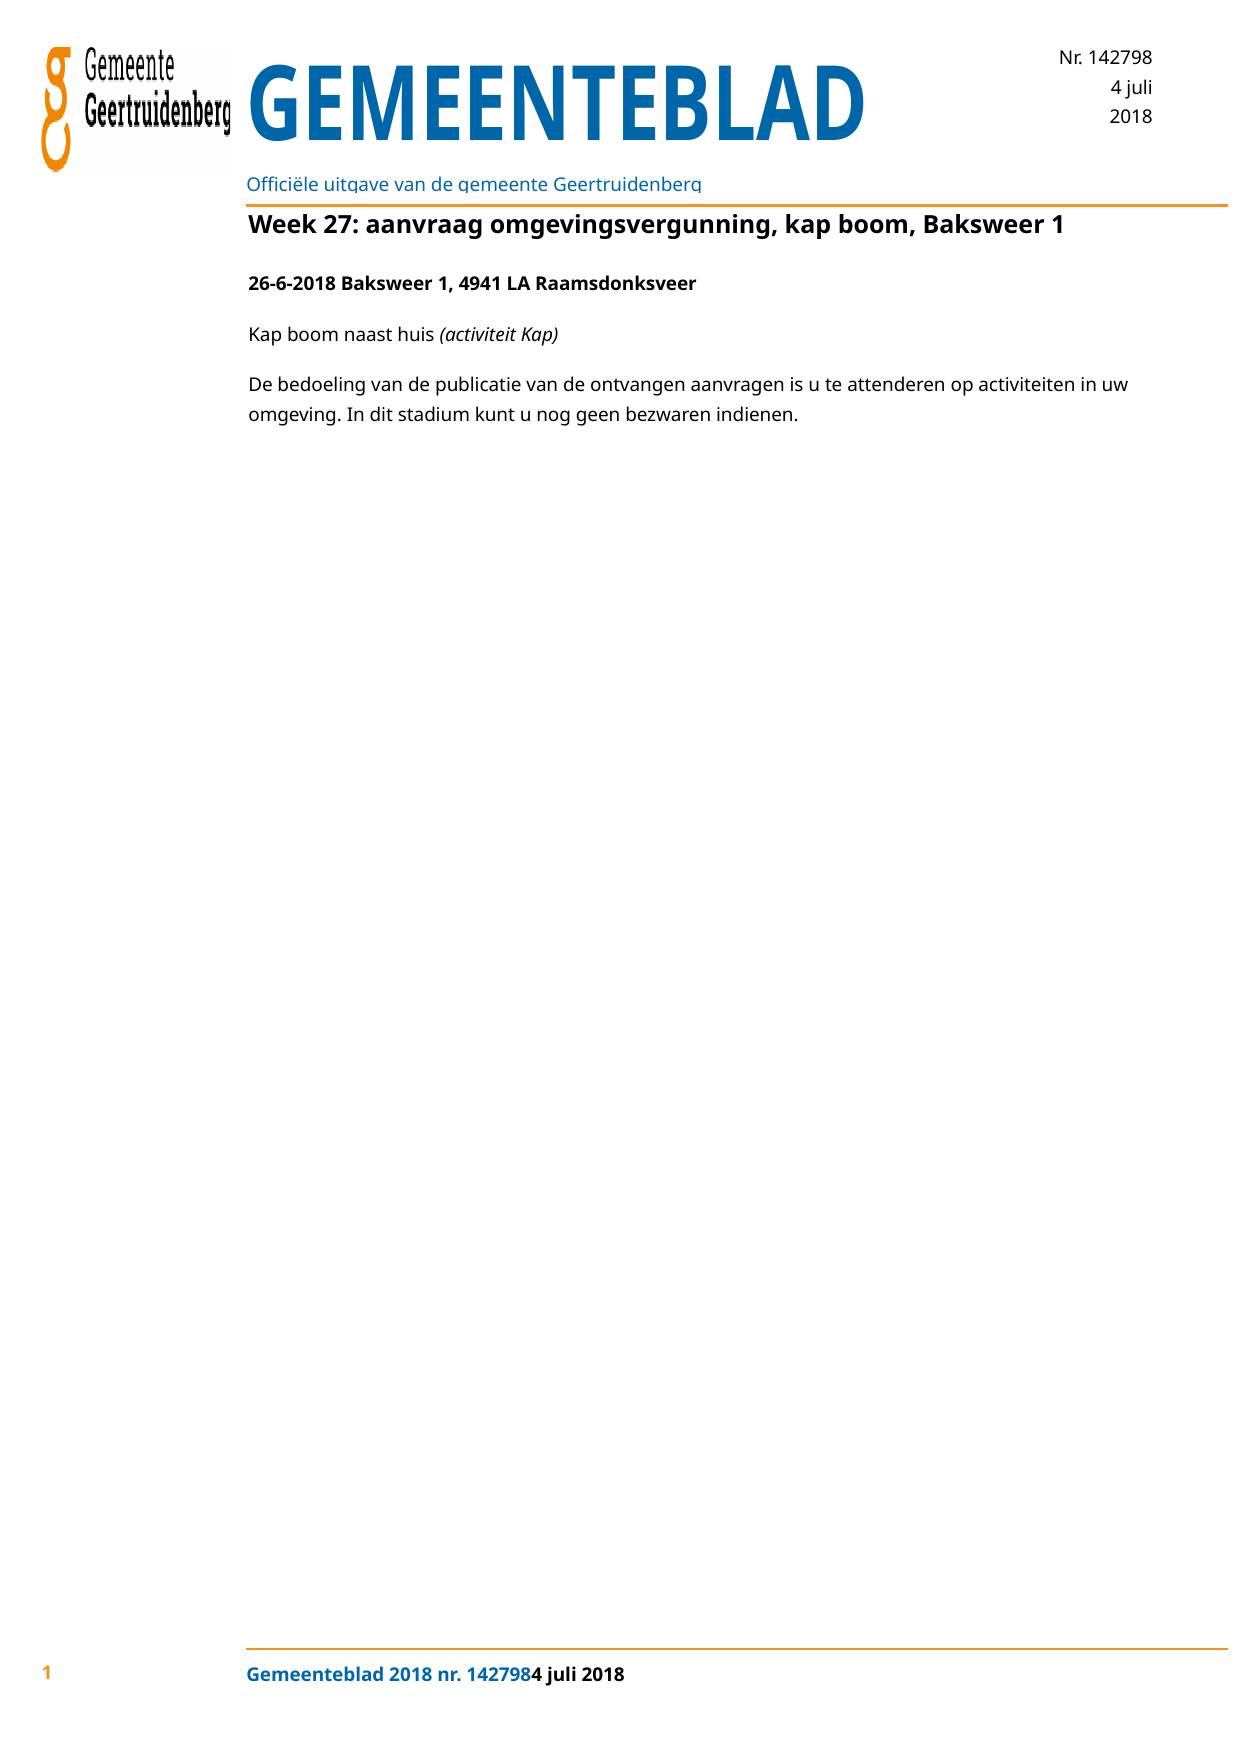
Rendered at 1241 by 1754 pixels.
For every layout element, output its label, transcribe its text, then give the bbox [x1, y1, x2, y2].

text De bedoeling van de publicatie van de ontvangen aanvragen is u te attenderen op activiteiten in uw omgeving. In dit stadium kunt u nog geen bezwaren indienen. [248, 371, 1152, 426]
text Week 27: aanvraag omgevingsvergunning, kap boom, Baksweer 1 [248, 207, 1152, 241]
text Kap boom naast huis (activiteit Kap) [248, 321, 1152, 346]
text 26-6-2018 Baksweer 1, 4941 LA Raamsdonksveer [248, 270, 1152, 296]
picture [41, 47, 231, 172]
